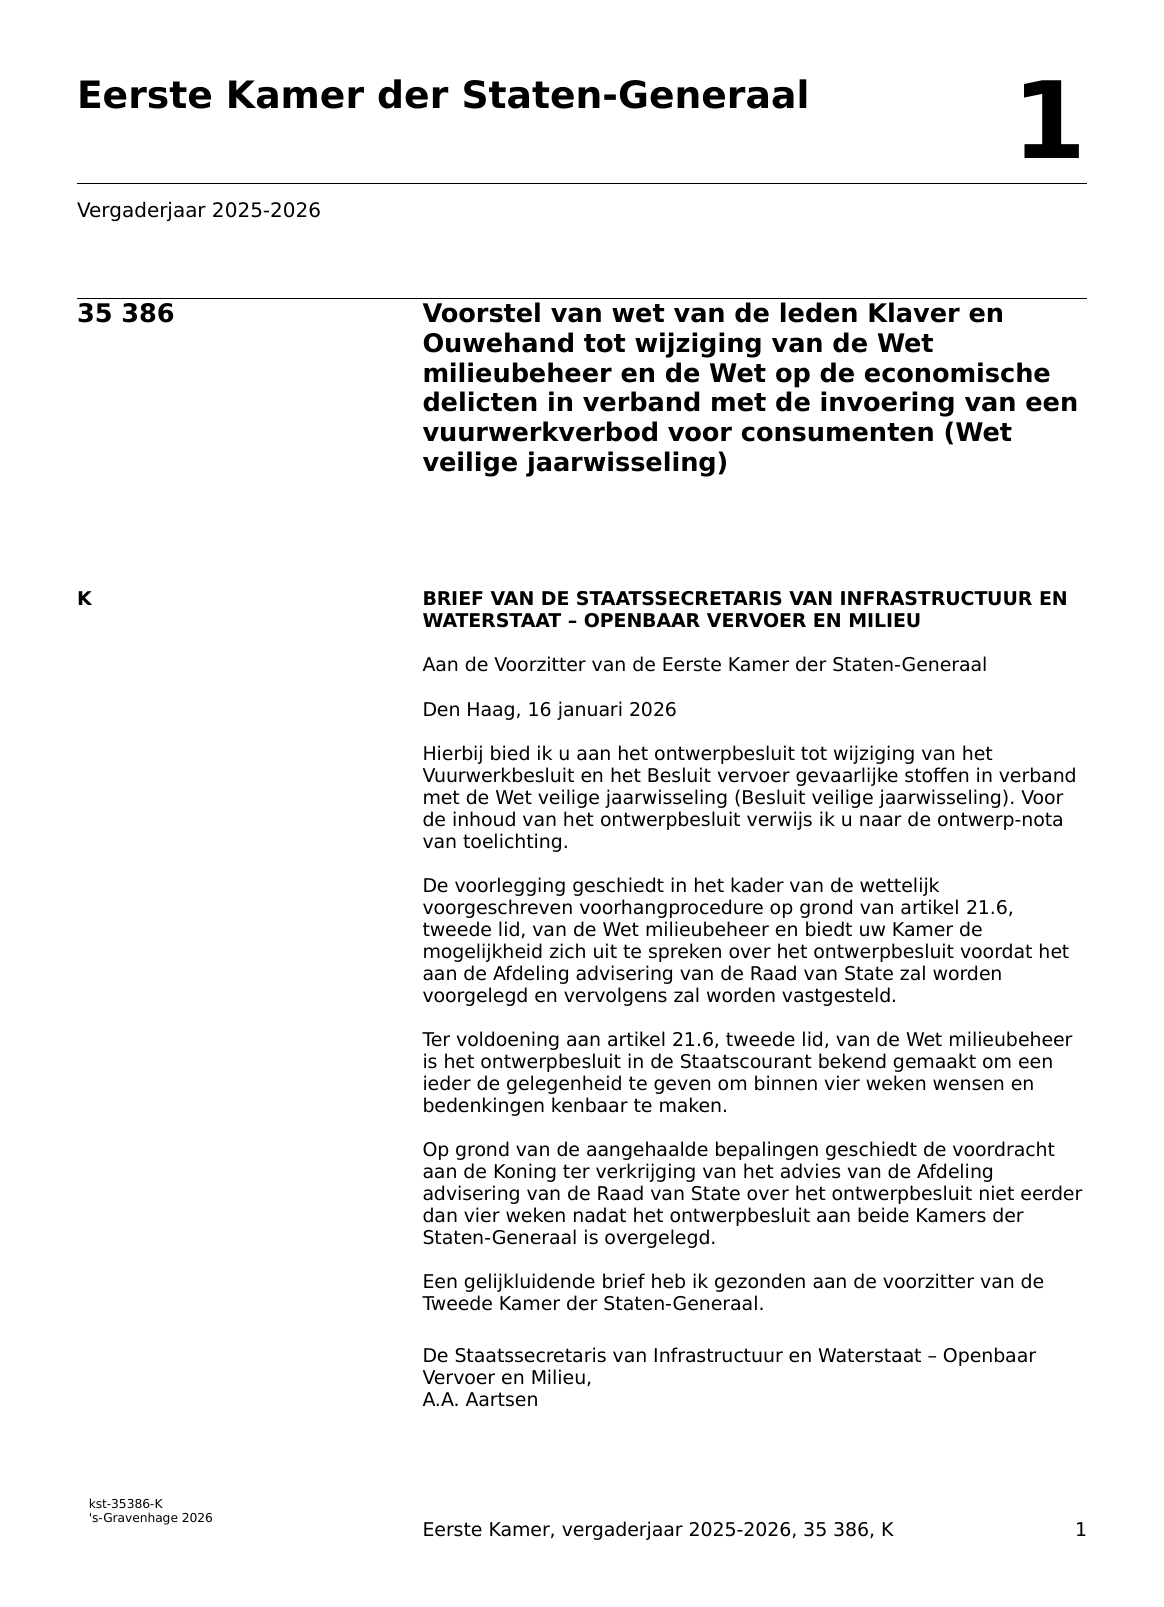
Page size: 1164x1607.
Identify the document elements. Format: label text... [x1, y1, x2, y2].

subtitle K BRIEF VAN DE STAATSSECRETARIS VAN INFRASTRUCTUUR EN WATERSTAAT – OPENBAAR VERVOER EN MILIEU [77, 588, 1087, 632]
text kst-35386-K [88, 1497, 323, 1511]
text Aan de Voorzitter van de Eerste Kamer der Staten-Generaal [422, 654, 1087, 676]
text Op grond van de aangehaalde bepalingen geschiedt de voordracht aan de Koning ter verkrijging van het advies van de Afdeling advisering van de Raad van State over het ontwerpbesluit niet eerder dan vier weken nadat het ontwerpbesluit aan beide Kamers der Staten-Generaal is overgelegd. [422, 1139, 1087, 1249]
text De voorlegging geschiedt in het kader van de wettelijk voorgeschreven voorhangprocedure op grond van artikel 21.6, tweede lid, van de Wet milieubeheer en biedt uw Kamer de mogelijkheid zich uit te spreken over het ontwerpbesluit voordat het aan de Afdeling advisering van de Raad van State zal worden voorgelegd en vervolgens zal worden vastgesteld. [422, 875, 1087, 1007]
text Hierbij bied ik u aan het ontwerpbesluit tot wijziging van het Vuurwerkbesluit en het Besluit vervoer gevaarlijke stoffen in verband met de Wet veilige jaarwisseling (Besluit veilige jaarwisseling). Voor de inhoud van het ontwerpbesluit verwijs ik u naar de ontwerp-nota van toelichting. [422, 743, 1087, 852]
text Een gelijkluidende brief heb ik gezonden aan de voorzitter van de Tweede Kamer der Staten-Generaal. [422, 1271, 1087, 1315]
table_header 1 [886, 59, 1087, 183]
table_header Eerste Kamer der Staten-Generaal [77, 59, 886, 183]
text 's-Gravenhage 2026 [88, 1511, 323, 1525]
text Den Haag, 16 januari 2026 [422, 698, 1087, 720]
table_cell Vergaderjaar 2025-2026 [77, 184, 1087, 298]
text De Staatssecretaris van Infrastructuur en Waterstaat – Openbaar Vervoer en Milieu, A.A. Aartsen [422, 1345, 1087, 1411]
subtitle 35 386 Voorstel van wet van de leden Klaver en Ouwehand tot wijziging van de Wet milieubeheer en de Wet op de economische delicten in verband met de invoering van een vuurwerkverbod voor consumenten (Wet veilige jaarwisseling) [77, 299, 1087, 477]
text Ter voldoening aan artikel 21.6, tweede lid, van de Wet milieubeheer is het ontwerpbesluit in de Staatscourant bekend gemaakt om een ieder de gelegenheid te geven om binnen vier weken wensen en bedenkingen kenbaar te maken. [422, 1029, 1087, 1117]
